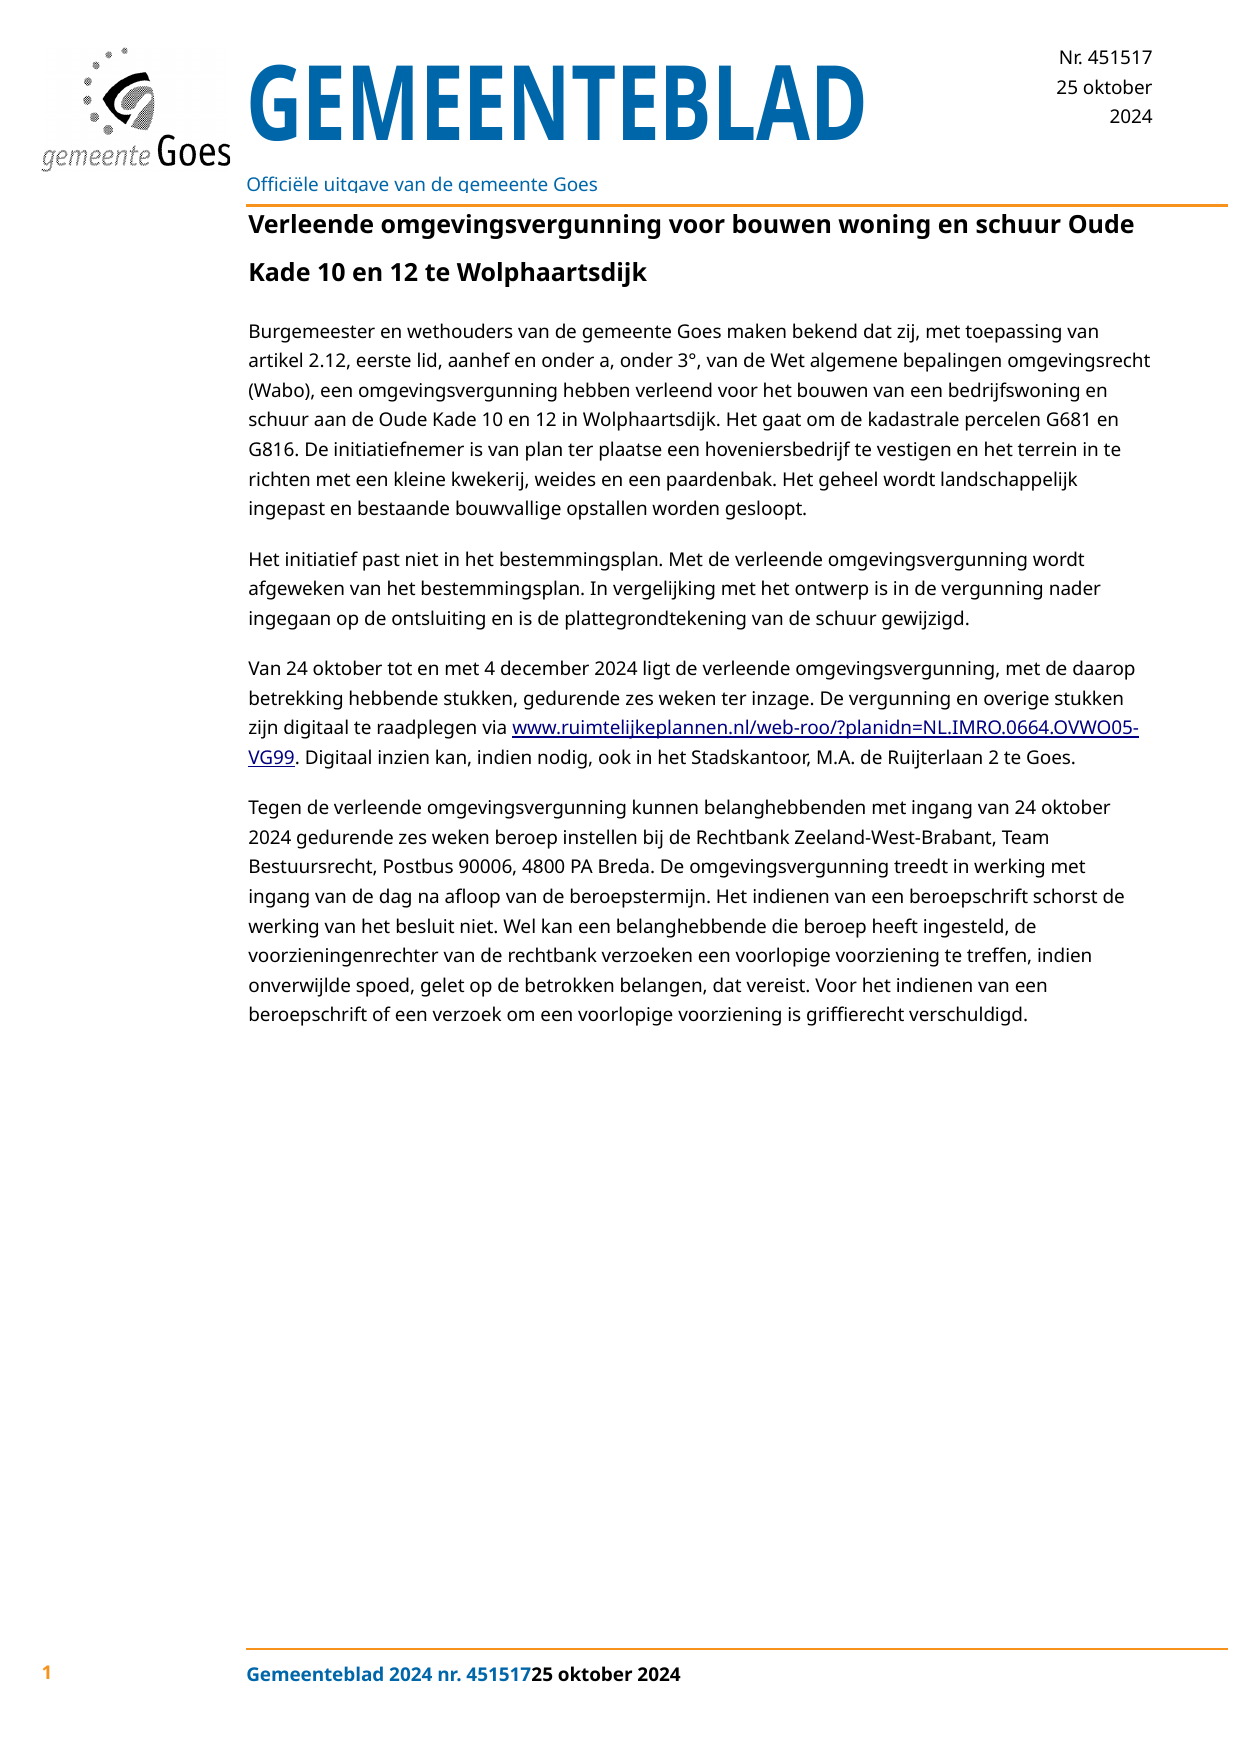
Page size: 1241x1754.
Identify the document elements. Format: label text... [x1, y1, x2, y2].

text Van 24 oktober tot en met 4 december 2024 ligt de verleende omgevingsvergunning, met de daarop betrekking hebbende stukken, gedurende zes weken ter inzage. De vergunning en overige stukken zijn digitaal te raadplegen via www.ruimtelijkeplannen.nl/web-roo/?planidn=NL.IMRO.0664.OVWO05-VG99. Digitaal inzien kan, indien nodig, ook in het Stadskantoor, M.A. de Ruijterlaan 2 te Goes. [248, 655, 1152, 770]
text Burgemeester en wethouders van de gemeente Goes maken bekend dat zij, met toepassing van artikel 2.12, eerste lid, aanhef en onder a, onder 3°, van de Wet algemene bepalingen omgevingsrecht (Wabo), een omgevingsvergunning hebben verleend voor het bouwen van een bedrijfswoning en schuur aan de Oude Kade 10 en 12 in Wolphaartsdijk. Het gaat om de kadastrale percelen G681 en G816. De initiatiefnemer is van plan ter plaatse een hoveniersbedrijf te vestigen en het terrein in te richten met een kleine kwekerij, weides en een paardenbak. Het geheel wordt landschappelijk ingepast en bestaande bouwvallige opstallen worden gesloopt. [248, 318, 1152, 521]
text Verleende omgevingsvergunning voor bouwen woning en schuur Oude Kade 10 en 12 te Wolphaartsdijk [248, 207, 1152, 288]
picture [41, 47, 231, 172]
text Tegen de verleende omgevingsvergunning kunnen belanghebbenden met ingang van 24 oktober 2024 gedurende zes weken beroep instellen bij de Rechtbank Zeeland-West-Brabant, Team Bestuursrecht, Postbus 90006, 4800 PA Breda. De omgevingsvergunning treedt in werking met ingang van de dag na afloop van de beroepstermijn. Het indienen van een beroepschrift schorst de werking van het besluit niet. Wel kan een belanghebbende die beroep heeft ingesteld, de voorzieningenrechter van de rechtbank verzoeken een voorlopige voorziening te treffen, indien onverwijlde spoed, gelet op de betrokken belangen, dat vereist. Voor het indienen van een beroepschrift of een verzoek om een voorlopige voorziening is griffierecht verschuldigd. [248, 794, 1152, 1027]
text Het initiatief past niet in het bestemmingsplan. Met de verleende omgevingsvergunning wordt afgeweken van het bestemmingsplan. In vergelijking met het ontwerp is in de vergunning nader ingegaan op de ontsluiting en is de plattegrondtekening van de schuur gewijzigd. [248, 546, 1152, 631]
